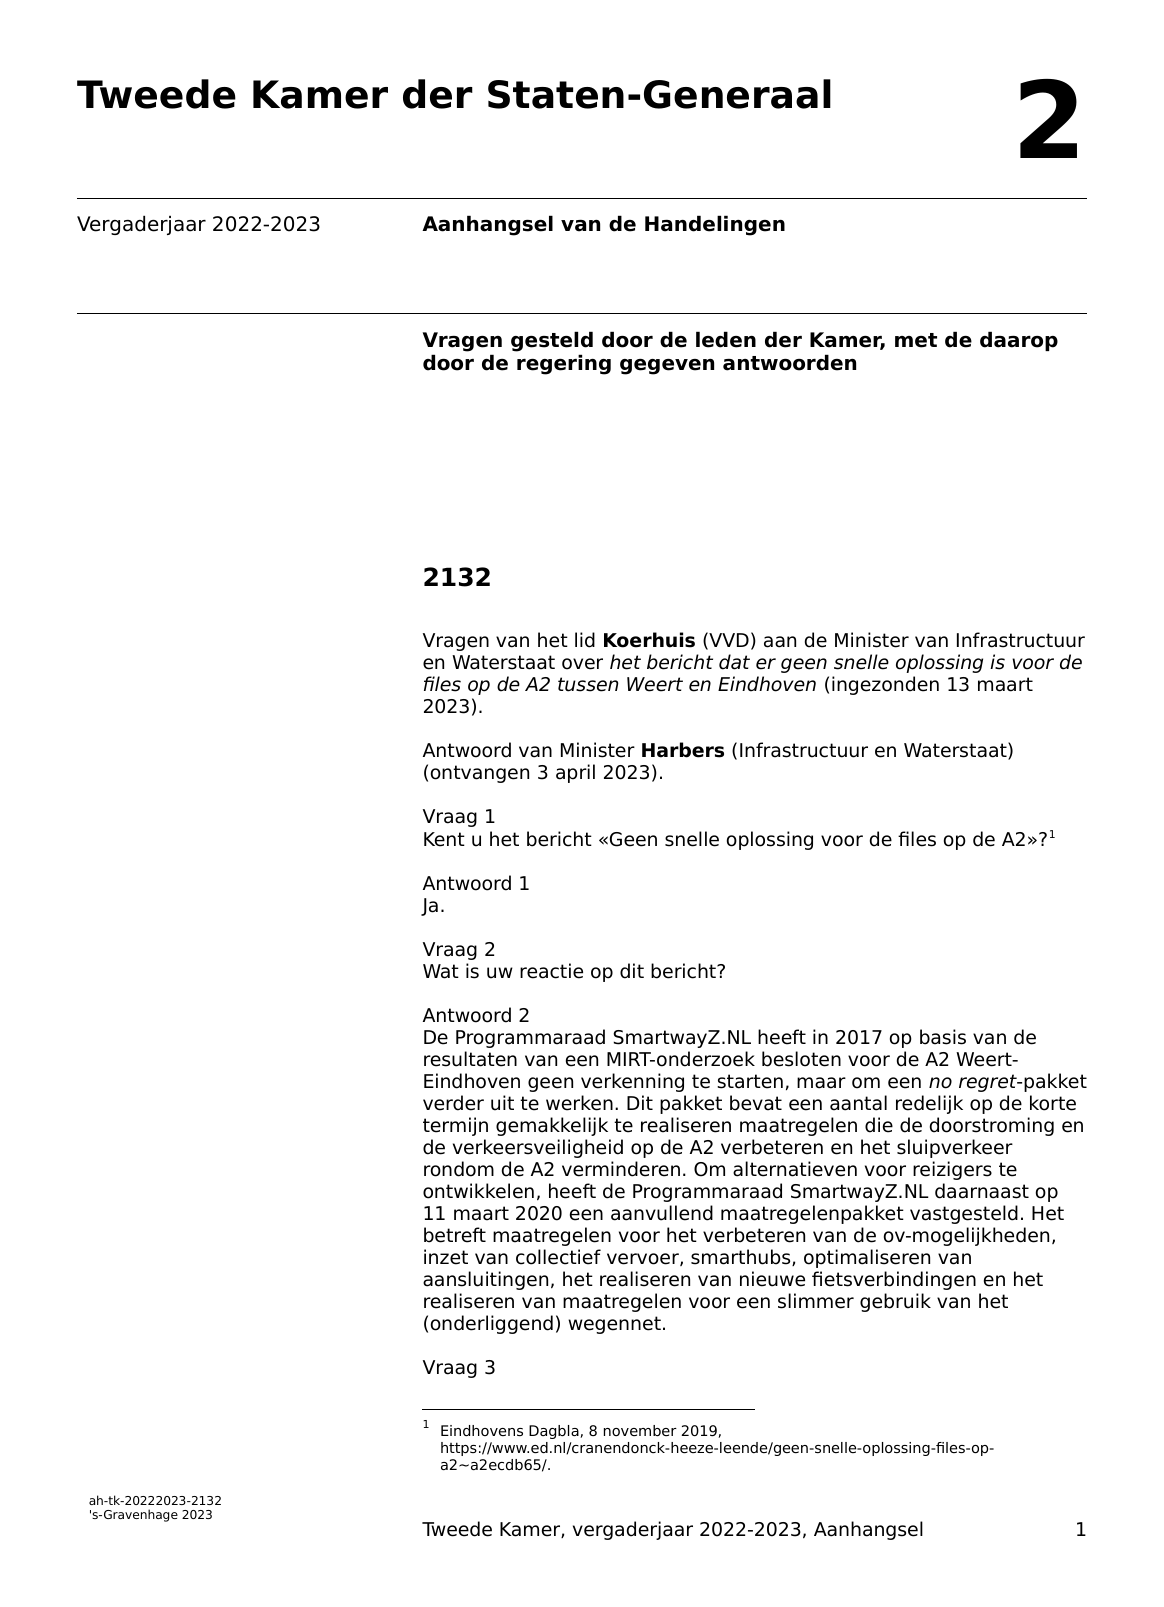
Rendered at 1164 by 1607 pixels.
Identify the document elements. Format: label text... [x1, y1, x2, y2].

table_cell Vragen gesteld door de leden der Kamer, met de daarop door de regering gegeven antwoorden [422, 314, 1087, 375]
table_header Tweede Kamer der Staten-Generaal [77, 59, 886, 198]
text 2132 [422, 563, 1087, 592]
text Antwoord van Minister Harbers (Infrastructuur en Waterstaat) (ontvangen 3 april 2023). [422, 740, 1087, 784]
table_cell Aanhangsel van de Handelingen [422, 199, 1087, 313]
text Antwoord 2 [422, 1005, 1087, 1027]
text Antwoord 1 [422, 873, 1087, 894]
table_cell Vergaderjaar 2022-2023 [77, 199, 422, 313]
text ah-tk-20222023-2132 [88, 1494, 323, 1508]
text De Programmaraad SmartwayZ.NL heeft in 2017 op basis van de resultaten van een MIRT-onderzoek besloten voor de A2 Weert-Eindhoven geen verkenning te starten, maar om een no regret-pakket verder uit te werken. Dit pakket bevat een aantal redelijk op de korte termijn gemakkelijk te realiseren maatregelen die de doorstroming en de verkeersveiligheid op de A2 verbeteren en het sluipverkeer rondom de A2 verminderen. Om alternatieven voor reizigers te ontwikkelen, heeft de Programmaraad SmartwayZ.NL daarnaast op 11 maart 2020 een aanvullend maatregelenpakket vastgesteld. Het betreft maatregelen voor het verbeteren van de ov-mogelijkheden, inzet van collectief vervoer, smarthubs, optimaliseren van aansluitingen, het realiseren van nieuwe fietsverbindingen en het realiseren van maatregelen voor een slimmer gebruik van het (onderliggend) wegennet. [422, 1027, 1087, 1334]
text Kent u het bericht «Geen snelle oplossing voor de files op de A2»? [422, 828, 1087, 850]
text Vragen van het lid Koerhuis (VVD) aan de Minister van Infrastructuur en Waterstaat over het bericht dat er geen snelle oplossing is voor de files op de A2 tussen Weert en Eindhoven (ingezonden 13 maart 2023). [422, 630, 1087, 718]
table_header 2 [886, 59, 1087, 198]
text Vraag 3 [422, 1357, 1087, 1379]
text Vraag 1 [422, 806, 1087, 828]
table_cell [77, 314, 422, 375]
text Eindhovens Dagbla, 8 november 2019, https://www.ed.nl/cranendonck-heeze-leende/geen-snelle-oplossing-files-op-a2~a2ecdb65/. [422, 1418, 1087, 1474]
text Vraag 2 [422, 939, 1087, 961]
text 's-Gravenhage 2023 [88, 1508, 323, 1522]
text Ja. [422, 894, 1087, 917]
text Wat is uw reactie op dit bericht? [422, 961, 1087, 983]
